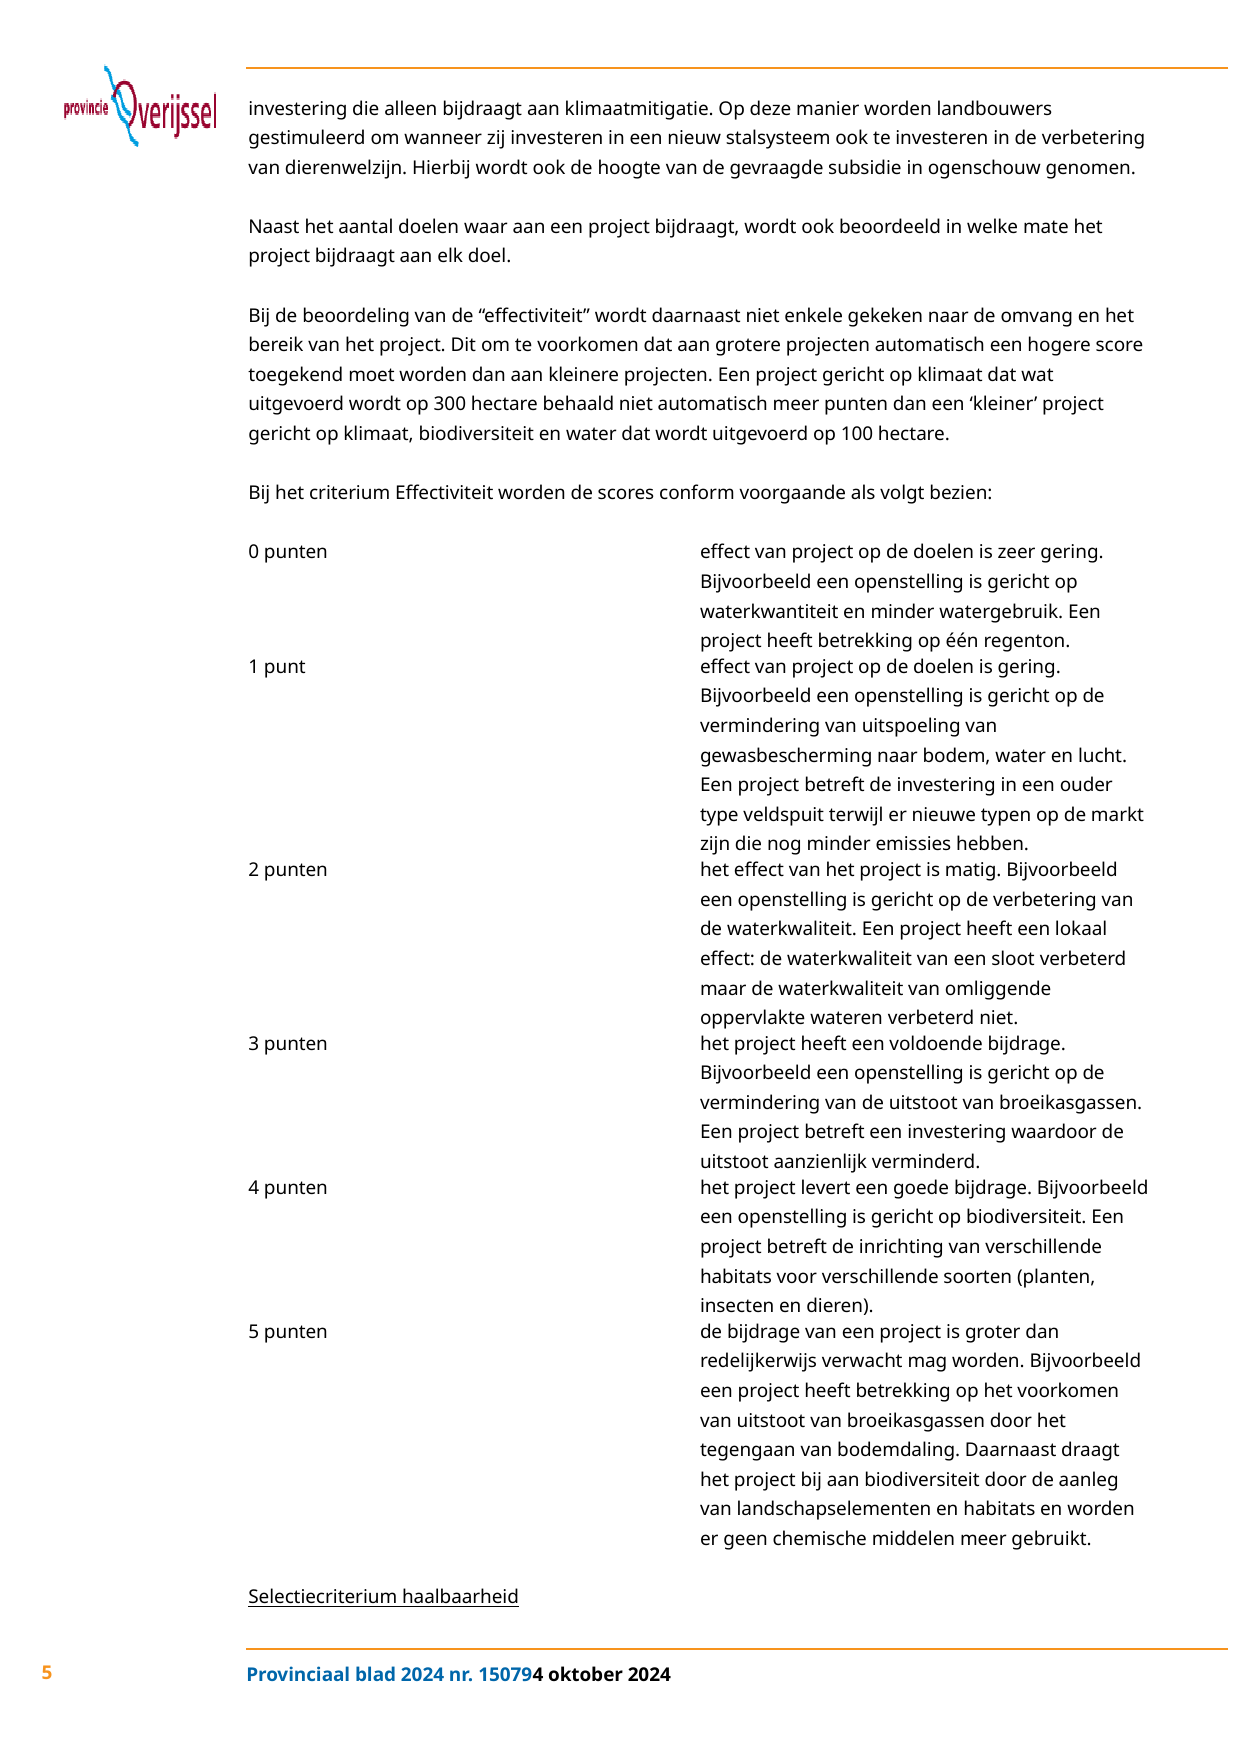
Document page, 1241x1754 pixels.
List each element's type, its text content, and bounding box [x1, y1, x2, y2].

text Selectiecriterium haalbaarheid [248, 1584, 1152, 1609]
table_cell 4 punten [248, 1174, 700, 1318]
table_cell het project levert een goede bijdrage. Bijvoorbeeld een openstelling is gericht op biodiversiteit. Een project betreft de inrichting van verschillende habitats voor verschillende soorten (planten, insecten en dieren). [700, 1174, 1152, 1318]
text investering die alleen bijdraagt aan klimaatmitigatie. Op deze manier worden landbouwers gestimuleerd om wanneer zij investeren in een nieuw stalsysteem ook te investeren in de verbetering van dierenwelzijn. Hierbij wordt ook de hoogte van de gevraagde subsidie in ogenschouw genomen. [248, 95, 1152, 180]
text Bij het criterium Effectiviteit worden de scores conform voorgaande als volgt bezien: [248, 479, 1152, 505]
table_header 0 punten [248, 539, 700, 653]
table_cell 2 punten [248, 856, 700, 1030]
picture [41, 47, 231, 172]
table_cell het effect van het project is matig. Bijvoorbeeld een openstelling is gericht op de verbetering van de waterkwaliteit. Een project heeft een lokaal effect: de waterkwaliteit van een sloot verbeterd maar de waterkwaliteit van omliggende oppervlakte wateren verbeterd niet. [700, 856, 1152, 1030]
table_cell de bijdrage van een project is groter dan redelijkerwijs verwacht mag worden. Bijvoorbeeld een project heeft betrekking op het voorkomen van uitstoot van broeikasgassen door het tegengaan van bodemdaling. Daarnaast draagt het project bij aan biodiversiteit door de aanleg van landschapselementen en habitats en worden er geen chemische middelen meer gebruikt. [700, 1318, 1152, 1551]
table_cell 1 punt [248, 653, 700, 856]
table_cell 5 punten [248, 1318, 700, 1551]
text Naast het aantal doelen waar aan een project bijdraagt, wordt ook beoordeeld in welke mate het project bijdraagt aan elk doel. [248, 213, 1152, 268]
table_header effect van project op de doelen is zeer gering. Bijvoorbeeld een openstelling is gericht op waterkwantiteit en minder watergebruik. Een project heeft betrekking op één regenton. [700, 539, 1152, 653]
table_cell het project heeft een voldoende bijdrage. Bijvoorbeeld een openstelling is gericht op de vermindering van de uitstoot van broeikasgassen. Een project betreft een investering waardoor de uitstoot aanzienlijk verminderd. [700, 1030, 1152, 1174]
text Bij de beoordeling van de “effectiviteit” wordt daarnaast niet enkele gekeken naar de omvang en het bereik van het project. Dit om te voorkomen dat aan grotere projecten automatisch een hogere score toegekend moet worden dan aan kleinere projecten. Een project gericht op klimaat dat wat uitgevoerd wordt op 300 hectare behaald niet automatisch meer punten dan een ‘kleiner’ project gericht op klimaat, biodiversiteit en water dat wordt uitgevoerd op 100 hectare. [248, 302, 1152, 446]
table_cell effect van project op de doelen is gering. Bijvoorbeeld een openstelling is gericht op de vermindering van uitspoeling van gewasbescherming naar bodem, water en lucht. Een project betreft de investering in een ouder type veldspuit terwijl er nieuwe typen op de markt zijn die nog minder emissies hebben. [700, 653, 1152, 856]
table_cell 3 punten [248, 1030, 700, 1174]
